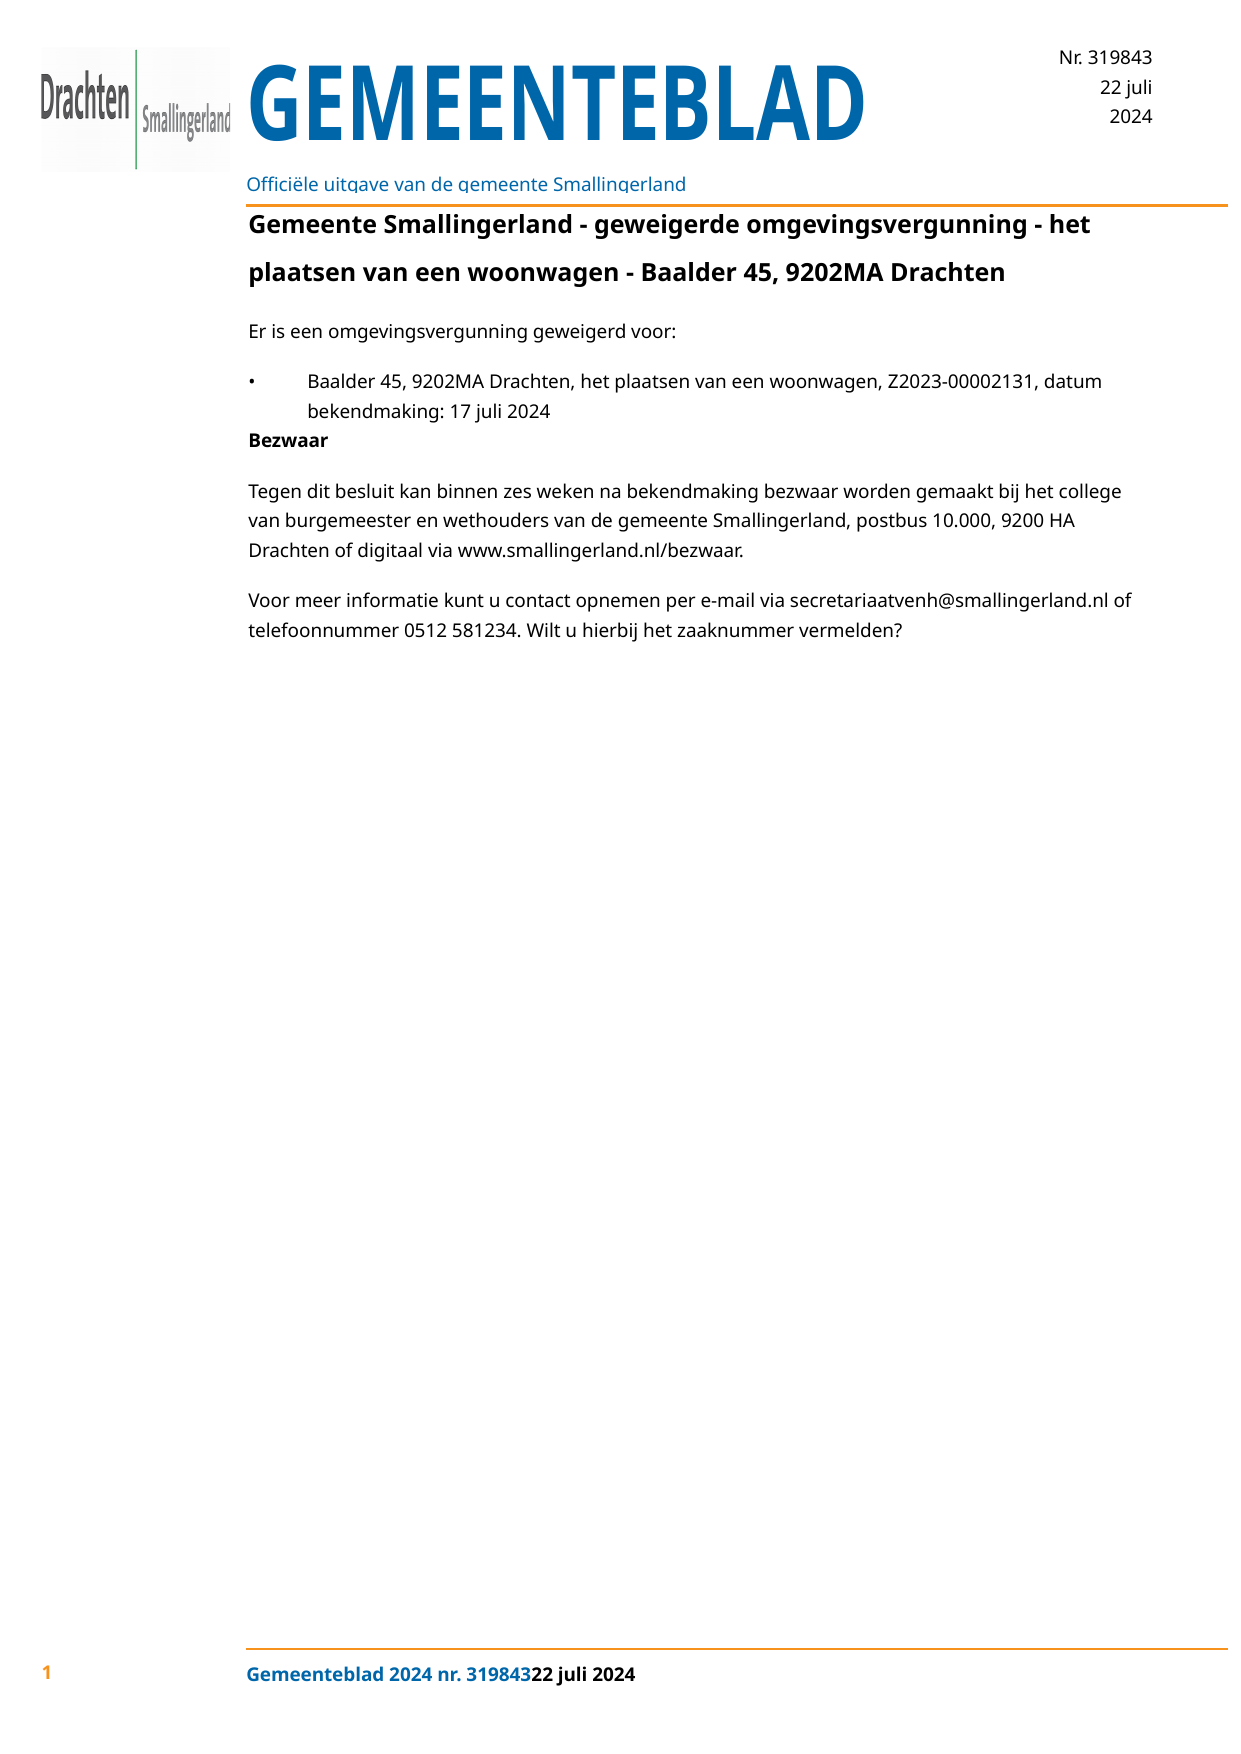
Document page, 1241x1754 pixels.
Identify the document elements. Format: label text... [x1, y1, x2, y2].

picture [41, 47, 231, 172]
text Tegen dit besluit kan binnen zes weken na bekendmaking bezwaar worden gemaakt bij het college van burgemeester en wethouders van de gemeente Smallingerland, postbus 10.000, 9200 HA Drachten of digitaal via www.smallingerland.nl/bezwaar. [248, 478, 1152, 563]
text Bezwaar [248, 427, 1152, 453]
text Gemeente Smallingerland - geweigerde omgevingsvergunning - het plaatsen van een woonwagen - Baalder 45, 9202MA Drachten [248, 207, 1152, 288]
text Voor meer informatie kunt u contact opnemen per e-mail via secretariaatvenh@smallingerland.nl of telefoonnummer 0512 581234. Wilt u hierbij het zaaknummer vermelden? [248, 587, 1152, 643]
list Baalder 45, 9202MA Drachten, het plaatsen van een woonwagen, Z2023-00002131, datum bekendmaking: 17 juli 2024 [248, 368, 1152, 424]
text Er is een omgevingsvergunning geweigerd voor: [248, 318, 1152, 344]
